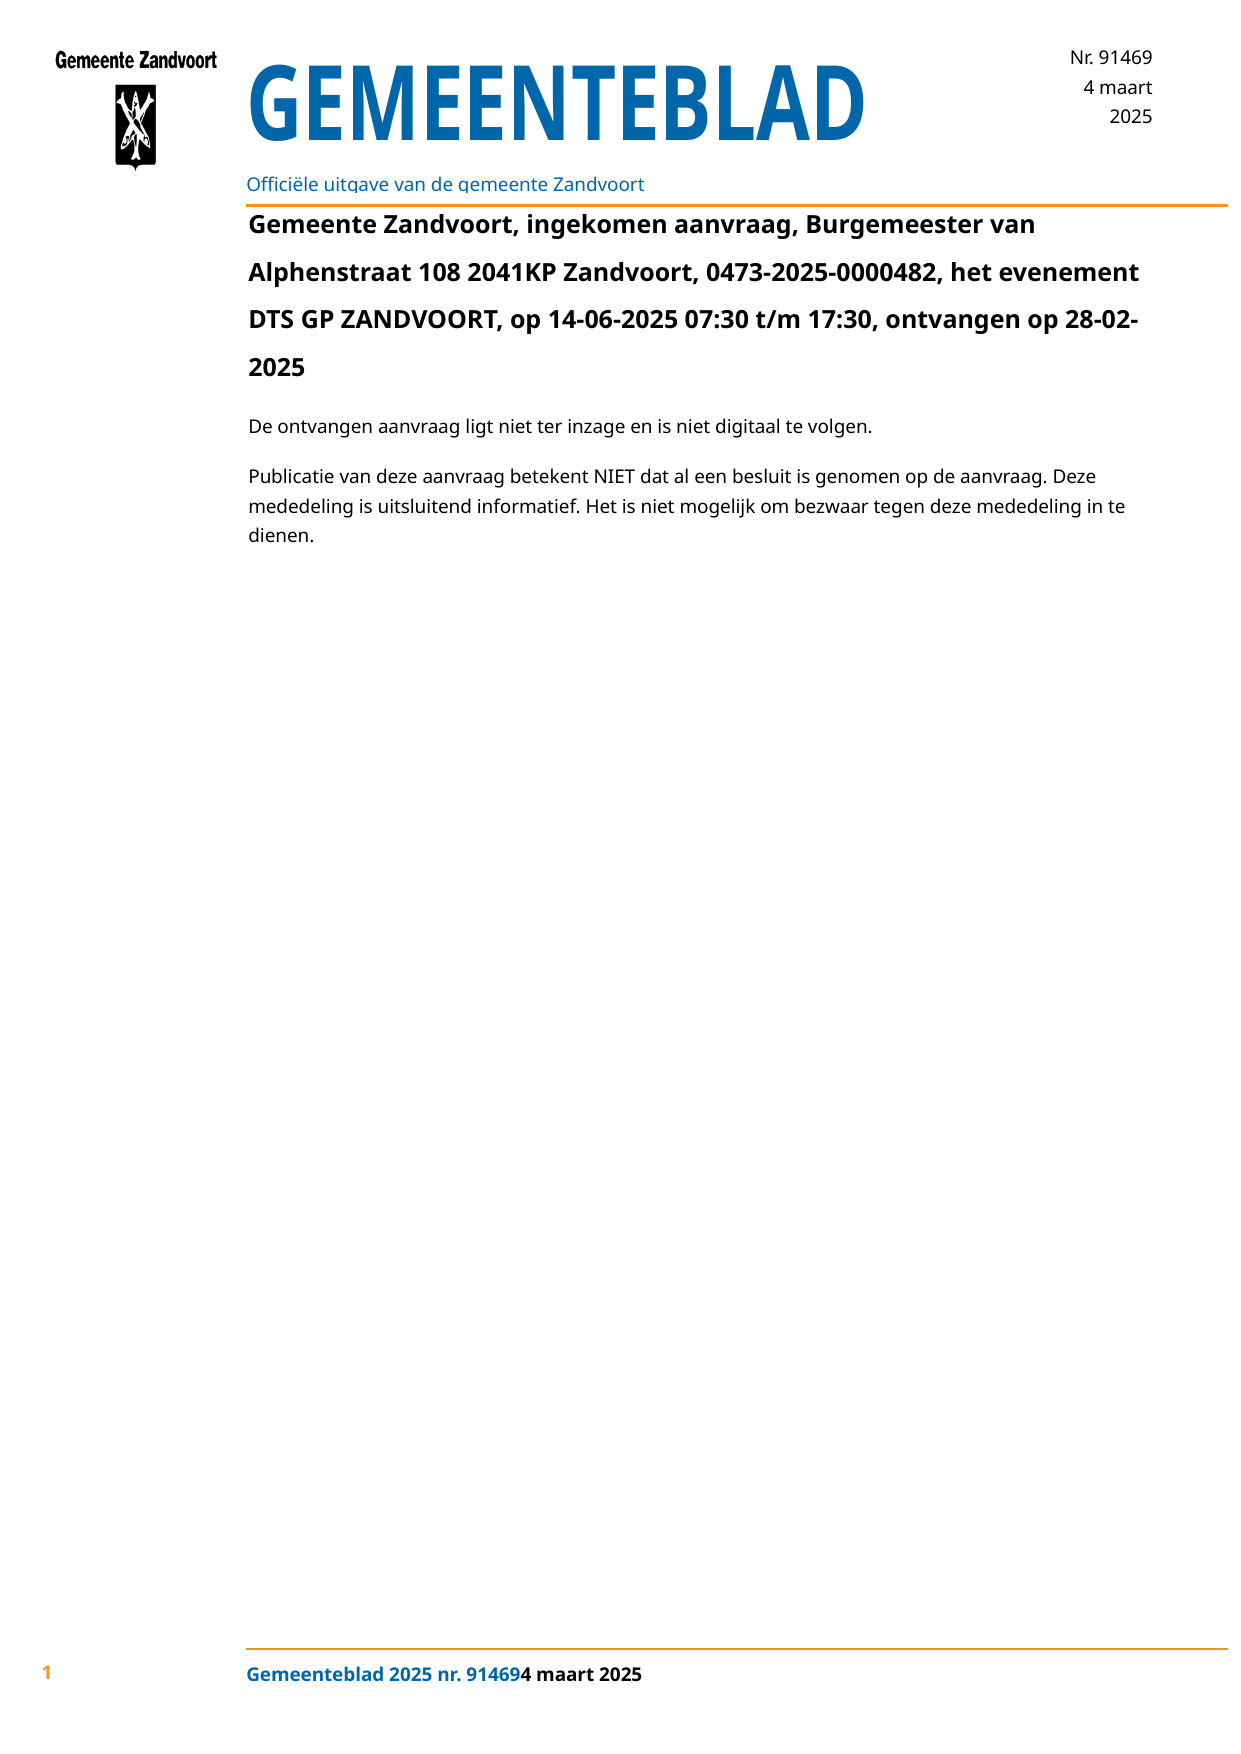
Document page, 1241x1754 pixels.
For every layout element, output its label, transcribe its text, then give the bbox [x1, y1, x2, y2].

text De ontvangen aanvraag ligt niet ter inzage en is niet digitaal te volgen. [248, 413, 1152, 439]
text Gemeente Zandvoort, ingekomen aanvraag, Burgemeester van Alphenstraat 108 2041KP Zandvoort, 0473-2025-0000482, het evenement DTS GP ZANDVOORT, op 14-06-2025 07:30 t/m 17:30, ontvangen op 28-02-2025 [248, 207, 1152, 384]
picture [41, 47, 231, 172]
text Publicatie van deze aanvraag betekent NIET dat al een besluit is genomen op de aanvraag. Deze mededeling is uitsluitend informatief. Het is niet mogelijk om bezwaar tegen deze mededeling in te dienen. [248, 463, 1152, 548]
